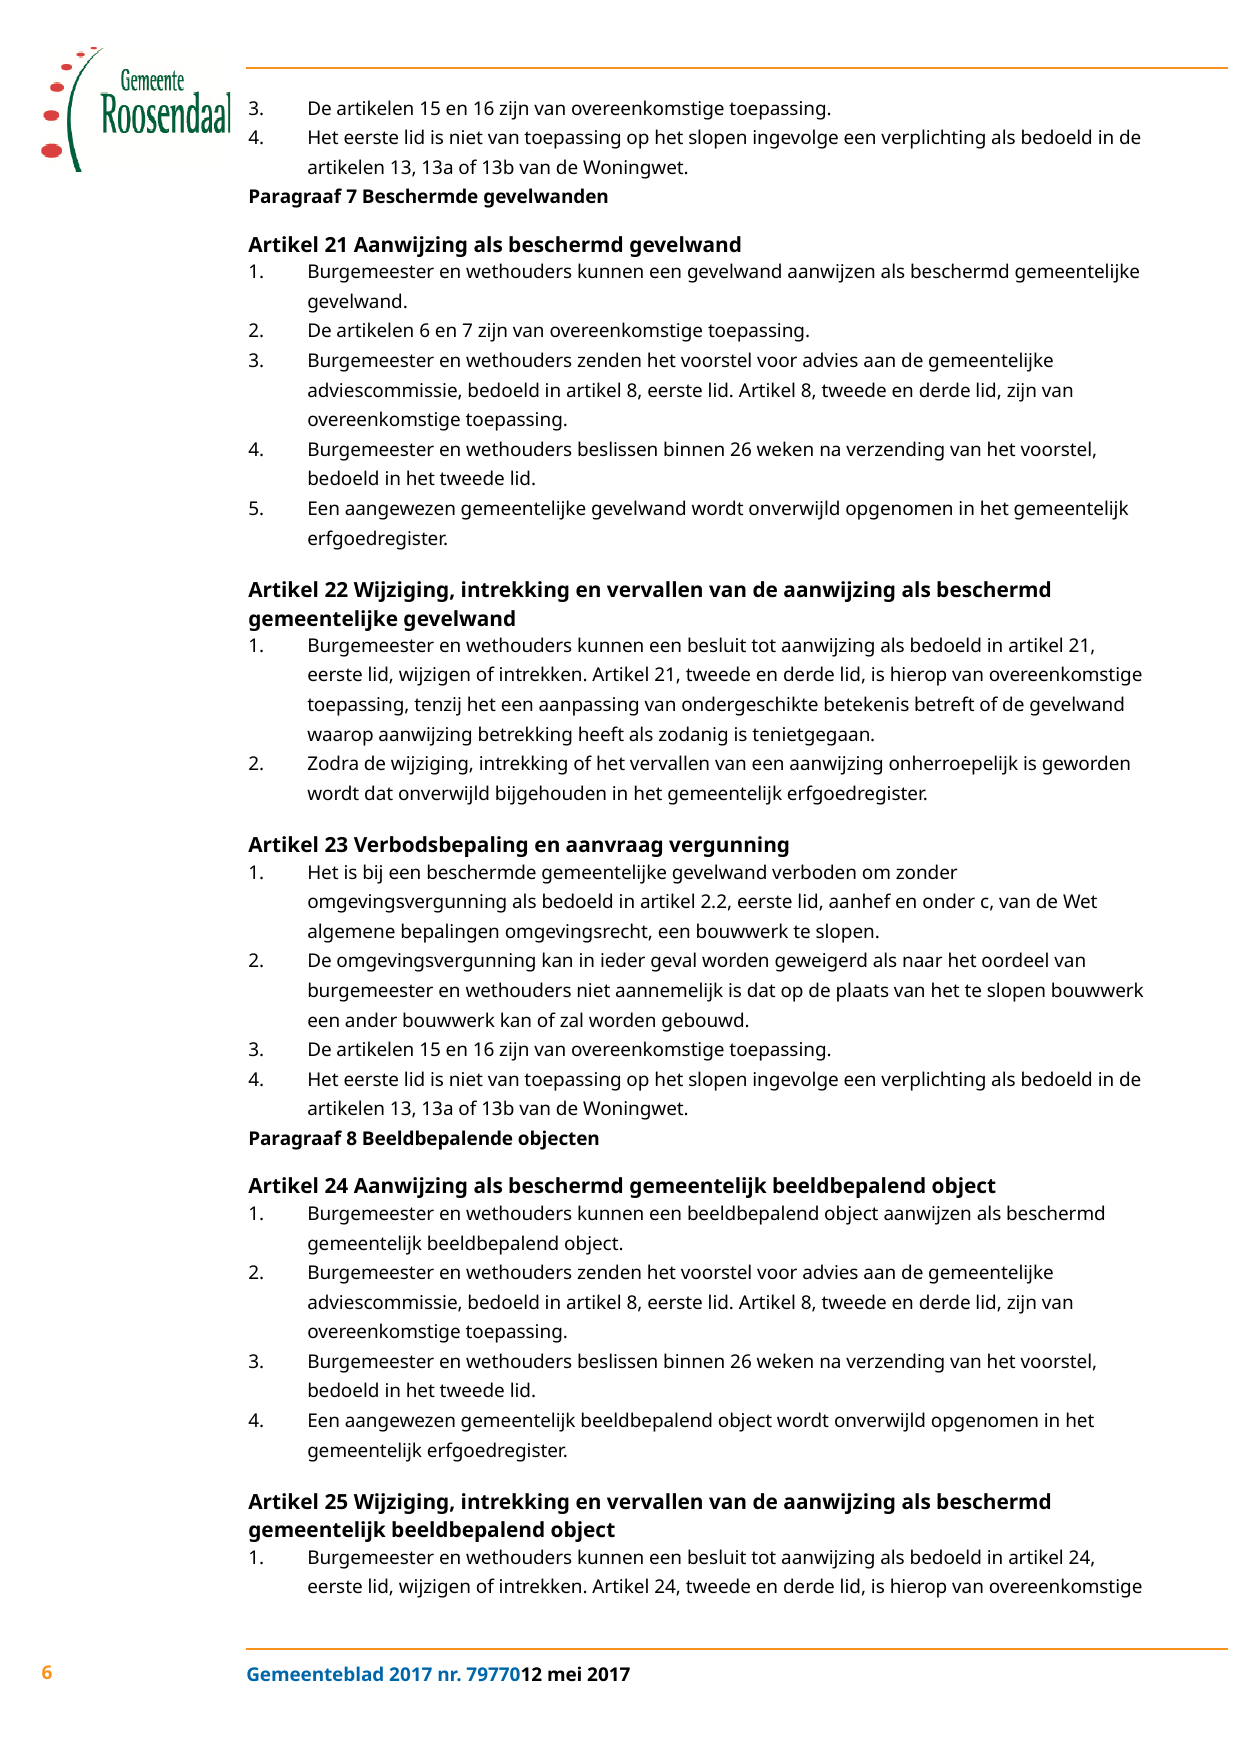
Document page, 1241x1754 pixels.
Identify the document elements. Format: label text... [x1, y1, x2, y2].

list Burgemeester en wethouders kunnen een gevelwand aanwijzen als beschermd gemeentelijke gevelwand. [248, 258, 1152, 314]
list De artikelen 15 en 16 zijn van overeenkomstige toepassing. [248, 1036, 1152, 1062]
text Artikel 22 Wijziging, intrekking en vervallen van de aanwijzing als beschermd gemeentelijke gevelwand [248, 575, 1152, 632]
list De omgevingsvergunning kan in ieder geval worden geweigerd als naar het oordeel van burgemeester en wethouders niet aannemelijk is dat op de plaats van het te slopen bouwwerk een ander bouwwerk kan of zal worden gebouwd. [248, 948, 1152, 1032]
list Burgemeester en wethouders kunnen een besluit tot aanwijzing als bedoeld in artikel 21, eerste lid, wijzigen of intrekken. Artikel 21, tweede en derde lid, is hierop van overeenkomstige toepassing, tenzij het een aanpassing van ondergeschikte betekenis betreft of de gevelwand waarop aanwijzing betrekking heeft als zodanig is tenietgegaan. [248, 632, 1152, 747]
list Het is bij een beschermde gemeentelijke gevelwand verboden om zonder omgevingsvergunning als bedoeld in artikel 2.2, eerste lid, aanhef en onder c, van de Wet algemene bepalingen omgevingsrecht, een bouwwerk te slopen. [248, 859, 1152, 944]
text Paragraaf 7 Beschermde gevelwanden [248, 183, 1152, 209]
list Een aangewezen gemeentelijk beeldbepalend object wordt onverwijld opgenomen in het gemeentelijk erfgoedregister. [248, 1407, 1152, 1462]
text Artikel 25 Wijziging, intrekking en vervallen van de aanwijzing als beschermd gemeentelijk beeldbepalend object [248, 1487, 1152, 1544]
list De artikelen 15 en 16 zijn van overeenkomstige toepassing. [248, 95, 1152, 121]
picture [41, 47, 231, 172]
list Het eerste lid is niet van toepassing op het slopen ingevolge een verplichting als bedoeld in de artikelen 13, 13a of 13b van de Woningwet. [248, 1066, 1152, 1121]
list Zodra de wijziging, intrekking of het vervallen van een aanwijzing onherroepelijk is geworden wordt dat onverwijld bijgehouden in het gemeentelijk erfgoedregister. [248, 750, 1152, 806]
list Burgemeester en wethouders zenden het voorstel voor advies aan de gemeentelijke adviescommissie, bedoeld in artikel 8, eerste lid. Artikel 8, tweede en derde lid, zijn van overeenkomstige toepassing. [248, 347, 1152, 432]
list Burgemeester en wethouders zenden het voorstel voor advies aan de gemeentelijke adviescommissie, bedoeld in artikel 8, eerste lid. Artikel 8, tweede en derde lid, zijn van overeenkomstige toepassing. [248, 1259, 1152, 1344]
text Artikel 23 Verbodsbepaling en aanvraag vergunning [248, 830, 1152, 859]
list Burgemeester en wethouders beslissen binnen 26 weken na verzending van het voorstel, bedoeld in het tweede lid. [248, 436, 1152, 491]
list Een aangewezen gemeentelijke gevelwand wordt onverwijld opgenomen in het gemeentelijk erfgoedregister. [248, 495, 1152, 551]
list Burgemeester en wethouders kunnen een beeldbepalend object aanwijzen als beschermd gemeentelijk beeldbepalend object. [248, 1200, 1152, 1255]
text Artikel 21 Aanwijzing als beschermd gevelwand [248, 230, 1152, 258]
list Het eerste lid is niet van toepassing op het slopen ingevolge een verplichting als bedoeld in de artikelen 13, 13a of 13b van de Woningwet. [248, 124, 1152, 180]
list Burgemeester en wethouders beslissen binnen 26 weken na verzending van het voorstel, bedoeld in het tweede lid. [248, 1348, 1152, 1403]
list De artikelen 6 en 7 zijn van overeenkomstige toepassing. [248, 318, 1152, 343]
text Paragraaf 8 Beeldbepalende objecten [248, 1125, 1152, 1151]
list Burgemeester en wethouders kunnen een besluit tot aanwijzing als bedoeld in artikel 24, eerste lid, wijzigen of intrekken. Artikel 24, tweede en derde lid, is hierop van overeenkomstige [248, 1544, 1152, 1599]
text Artikel 24 Aanwijzing als beschermd gemeentelijk beeldbepalend object [248, 1172, 1152, 1200]
